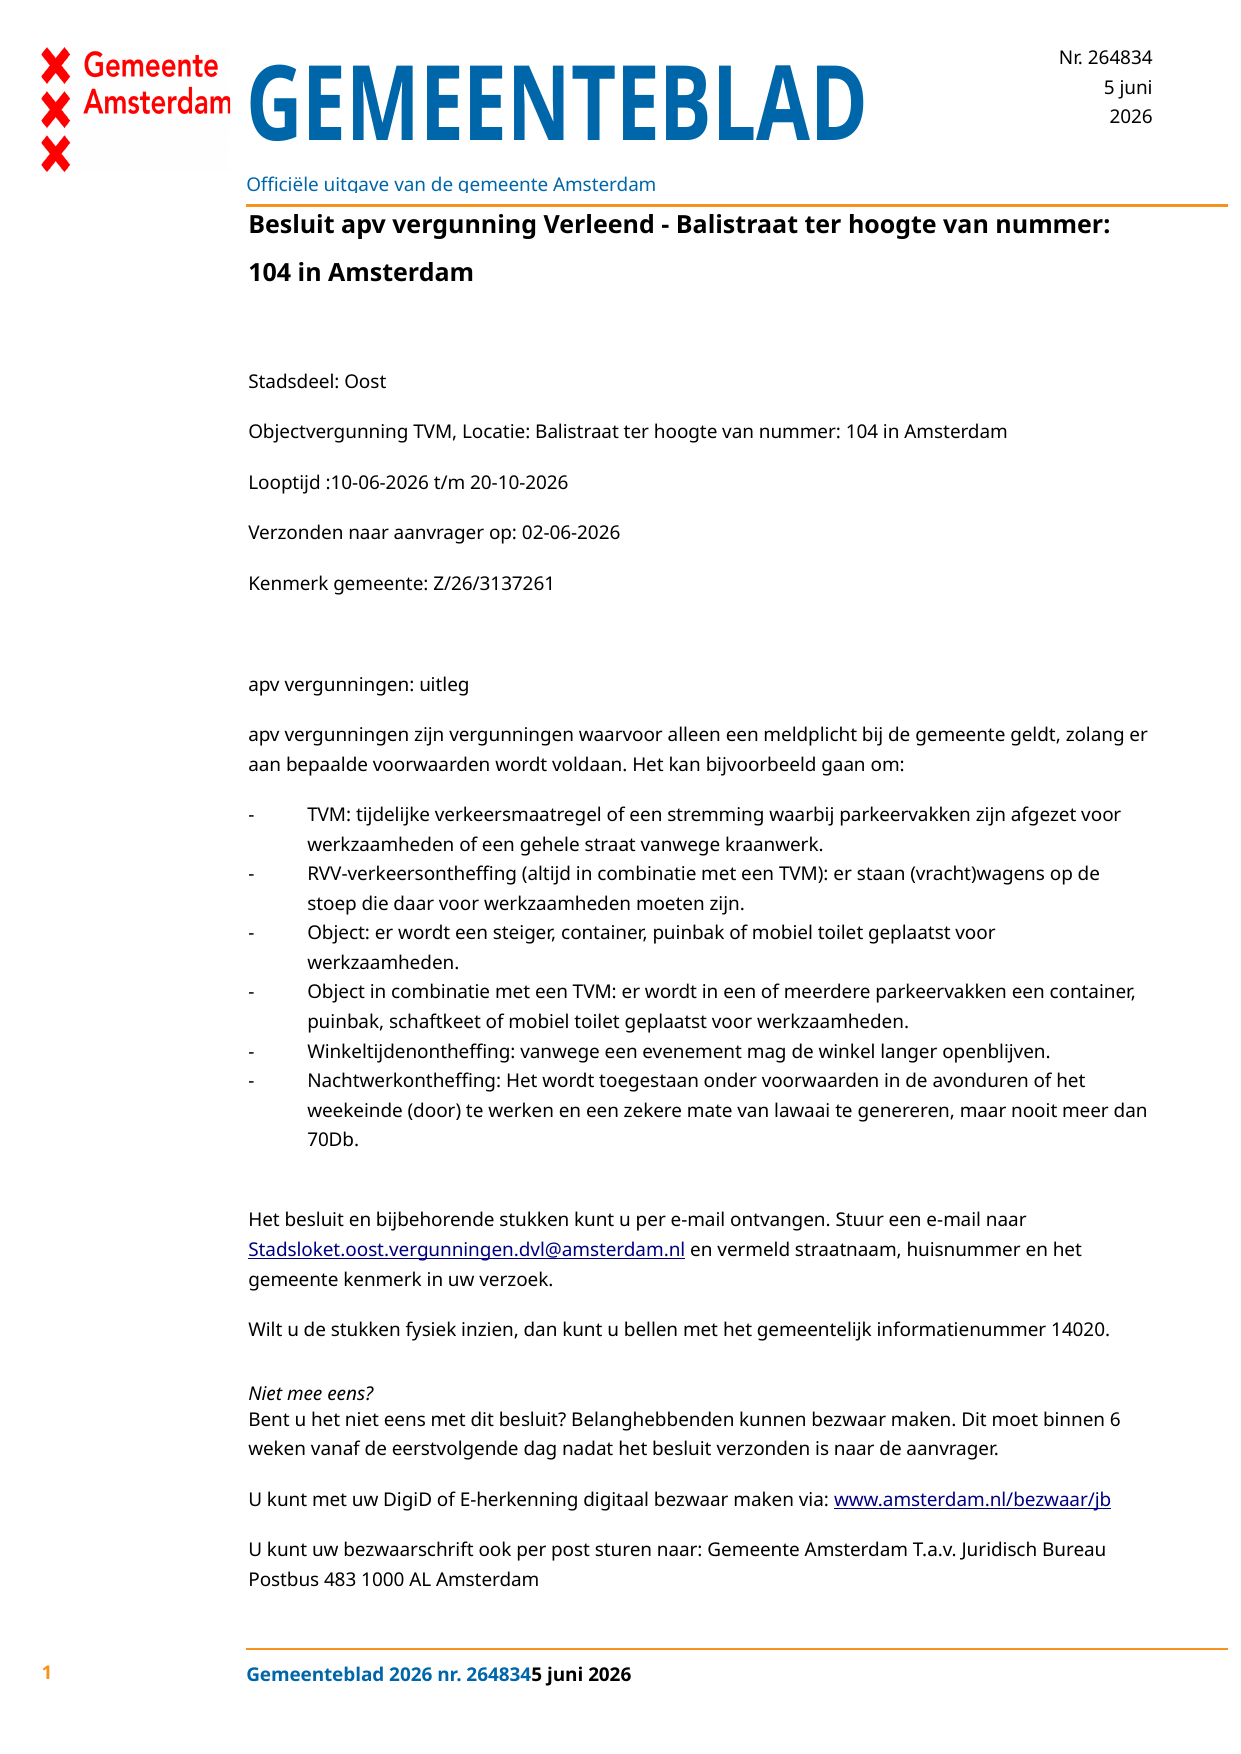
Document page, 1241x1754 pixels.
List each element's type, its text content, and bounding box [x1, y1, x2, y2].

text U kunt uw bezwaarschrift ook per post sturen naar: Gemeente Amsterdam T.a.v. Juridisch Bureau Postbus 483 1000 AL Amsterdam [248, 1536, 1152, 1592]
text Bent u het niet eens met dit besluit? Belanghebbenden kunnen bezwaar maken. Dit moet binnen 6 weken vanaf de eerstvolgende dag nadat het besluit verzonden is naar de aanvrager. [248, 1406, 1152, 1461]
list TVM: tijdelijke verkeersmaatregel of een stremming waarbij parkeervakken zijn afgezet voor werkzaamheden of een gehele straat vanwege kraanwerk. [248, 801, 1152, 857]
list Object in combinatie met een TVM: er wordt in een of meerdere parkeervakken een container, puinbak, schaftkeet of mobiel toilet geplaatst voor werkzaamheden. [248, 979, 1152, 1034]
text Objectvergunning TVM, Locatie: Balistraat ter hoogte van nummer: 104 in Amsterdam [248, 419, 1152, 444]
list Winkeltijdenontheffing: vanwege een evenement mag de winkel langer openblijven. [248, 1038, 1152, 1064]
text apv vergunningen zijn vergunningen waarvoor alleen een meldplicht bij de gemeente geldt, zolang er aan bepaalde voorwaarden wordt voldaan. Het kan bijvoorbeeld gaan om: [248, 721, 1152, 777]
text Looptijd :10-06-2026 t/m 20-10-2026 [248, 469, 1152, 495]
list Object: er wordt een steiger, container, puinbak of mobiel toilet geplaatst voor werkzaamheden. [248, 919, 1152, 975]
text Stadsdeel: Oost [248, 368, 1152, 394]
text Niet mee eens? [248, 1380, 1152, 1406]
text U kunt met uw DigiD of E-herkenning digitaal bezwaar maken via: www.amsterdam.nl/bezwaar/jb [248, 1486, 1152, 1512]
list Nachtwerkontheffing: Het wordt toegestaan onder voorwaarden in de avonduren of het weekeinde (door) te werken en een zekere mate van lawaai te genereren, maar nooit meer dan 70Db. [248, 1067, 1152, 1152]
text Kenmerk gemeente: Z/26/3137261 [248, 570, 1152, 596]
picture [41, 47, 231, 172]
text Besluit apv vergunning Verleend - Balistraat ter hoogte van nummer: 104 in Amsterdam [248, 207, 1152, 288]
list RVV-verkeersontheffing (altijd in combinatie met een TVM): er staan (vracht)wagens op de stoep die daar voor werkzaamheden moeten zijn. [248, 860, 1152, 916]
text Verzonden naar aanvrager op: 02-06-2026 [248, 519, 1152, 545]
text apv vergunningen: uitleg [248, 671, 1152, 697]
text Het besluit en bijbehorende stukken kunt u per e-mail ontvangen. Stuur een e-mail naar Stadsloket.oost.vergunningen.dvl@amsterdam.nl en vermeld straatnaam, huisnummer en het gemeente kenmerk in uw verzoek. [248, 1207, 1152, 1292]
text Wilt u de stukken fysiek inzien, dan kunt u bellen met het gemeentelijk informatienummer 14020. [248, 1316, 1152, 1342]
